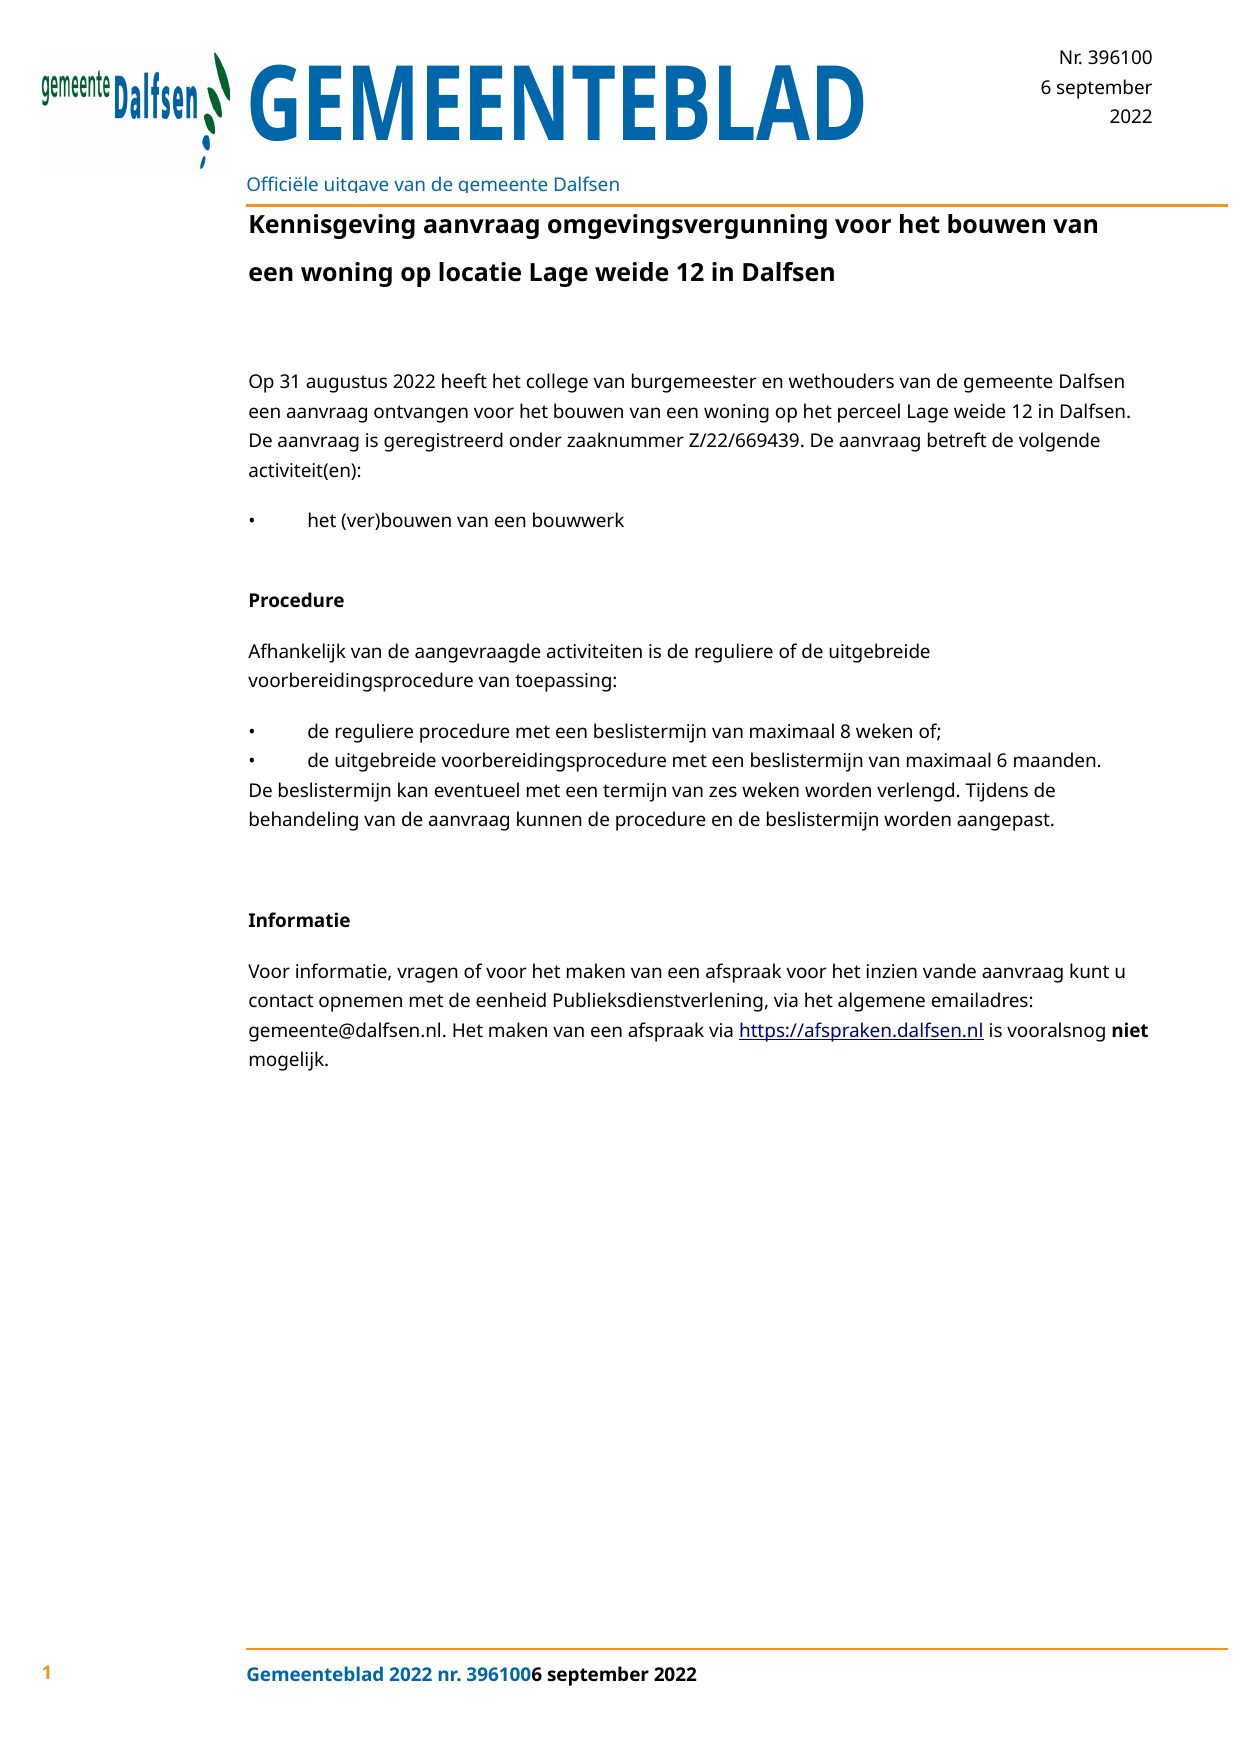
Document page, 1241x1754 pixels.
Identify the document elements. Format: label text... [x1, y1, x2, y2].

text Op 31 augustus 2022 heeft het college van burgemeester en wethouders van de gemeente Dalfsen een aanvraag ontvangen voor het bouwen van een woning op het perceel Lage weide 12 in Dalfsen. De aanvraag is geregistreerd onder zaaknummer Z/22/669439. De aanvraag betreft de volgende activiteit(en): [248, 368, 1152, 483]
text De beslistermijn kan eventueel met een termijn van zes weken worden verlengd. Tijdens de behandeling van de aanvraag kunnen de procedure en de beslistermijn worden aangepast. [248, 777, 1152, 832]
list de uitgebreide voorbereidingsprocedure met een beslistermijn van maximaal 6 maanden. [248, 747, 1152, 773]
text Kennisgeving aanvraag omgevingsvergunning voor het bouwen van een woning op locatie Lage weide 12 in Dalfsen [248, 207, 1152, 288]
text Informatie [248, 907, 1152, 933]
text Afhankelijk van de aangevraagde activiteiten is de reguliere of de uitgebreide voorbereidingsprocedure van toepassing: [248, 638, 1152, 693]
list het (ver)bouwen van een bouwwerk [248, 507, 1152, 533]
text Voor informatie, vragen of voor het maken van een afspraak voor het inzien vande aanvraag kunt u contact opnemen met de eenheid Publieksdienstverlening, via het algemene emailadres: gemeente@dalfsen.nl. Het maken van een afspraak via https://afspraken.dalfsen.nl is vooralsnog niet mogelijk. [248, 958, 1152, 1072]
picture [41, 47, 231, 172]
text Procedure [248, 587, 1152, 613]
list de reguliere procedure met een beslistermijn van maximaal 8 weken of; [248, 718, 1152, 744]
